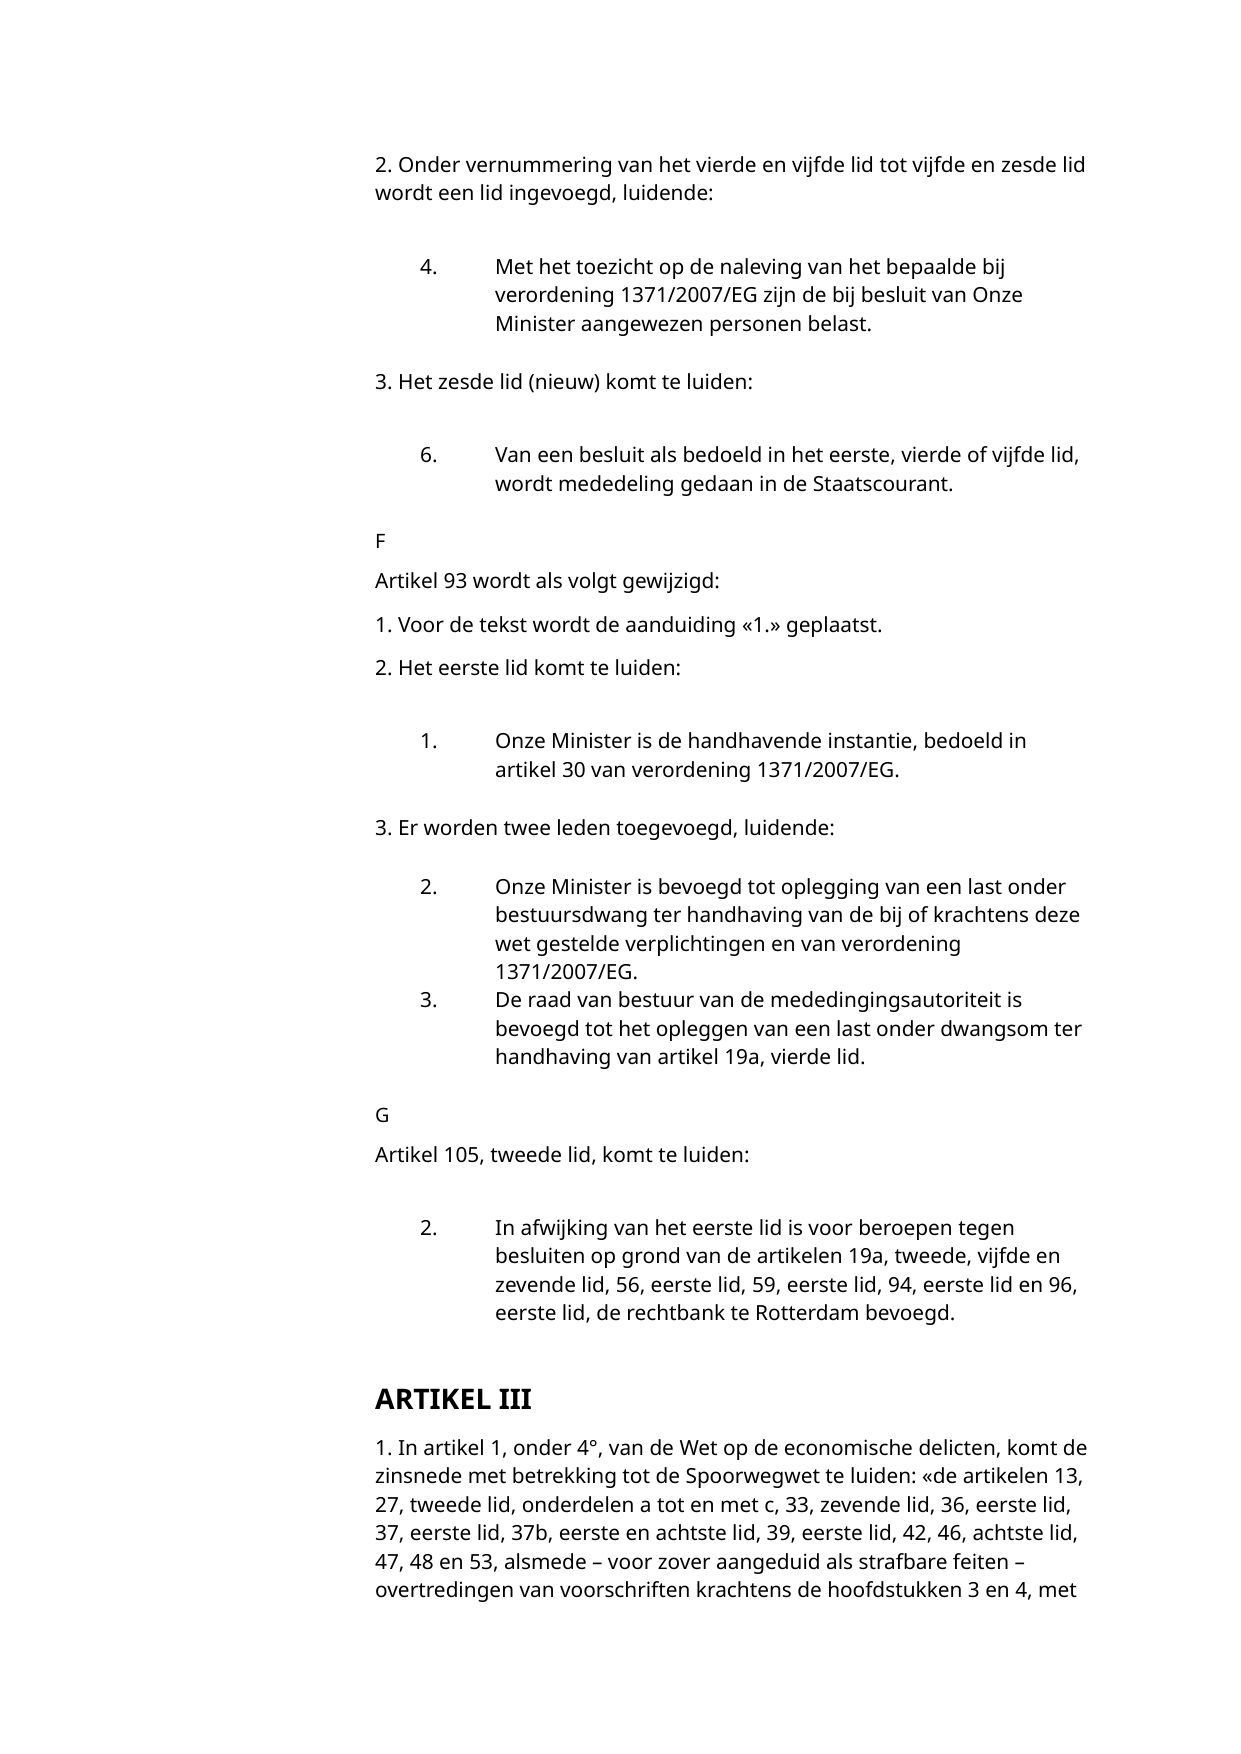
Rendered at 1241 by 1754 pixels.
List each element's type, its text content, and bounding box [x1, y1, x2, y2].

list De raad van bestuur van de mededingingsautoriteit is bevoegd tot het opleggen van een last onder dwangsom ter handhaving van artikel 19a, vierde lid. [420, 986, 1090, 1071]
text 2. Het eerste lid komt te luiden: [375, 653, 1090, 682]
subtitle ARTIKEL III [375, 1379, 1090, 1418]
list In afwijking van het eerste lid is voor beroepen tegen besluiten op grond van de artikelen 19a, tweede, vijfde en zevende lid, 56, eerste lid, 59, eerste lid, 94, eerste lid en 96, eerste lid, de rechtbank te Rotterdam bevoegd. [420, 1213, 1090, 1327]
text 3. Er worden twee leden toegevoegd, luidende: [375, 813, 1090, 842]
list Van een besluit als bedoeld in het eerste, vierde of vijfde lid, wordt mededeling gedaan in de Staatscourant. [420, 441, 1090, 497]
text 1. Voor de tekst wordt de aanduiding «1.» geplaatst. [375, 610, 1090, 638]
text G [375, 1101, 1090, 1128]
list Met het toezicht op de naleving van het bepaalde bij verordening 1371/2007/EG zijn de bij besluit van Onze Minister aangewezen personen belast. [420, 252, 1090, 337]
text 3. Het zesde lid (nieuw) komt te luiden: [375, 367, 1090, 396]
text Artikel 105, tweede lid, komt te luiden: [375, 1140, 1090, 1168]
text 1. In artikel 1, onder 4°, van de Wet op de economische delicten, komt de zinsnede met betrekking tot de Spoorwegwet te luiden: «de artikelen 13, 27, tweede lid, onderdelen a tot en met c, 33, zevende lid, 36, eerste lid, 37, eerste lid, 37b, eerste en achtste lid, 39, eerste lid, 42, 46, achtste lid, 47, 48 en 53, alsmede – voor zover aangeduid als strafbare feiten – overtredingen van voorschriften krachtens de hoofdstukken 3 en 4, met [375, 1433, 1090, 1604]
list Onze Minister is bevoegd tot oplegging van een last onder bestuursdwang ter handhaving van de bij of krachtens deze wet gestelde verplichtingen en van verordening 1371/2007/EG. [420, 872, 1090, 986]
text Artikel 93 wordt als volgt gewijzigd: [375, 566, 1090, 595]
text 2. Onder vernummering van het vierde en vijfde lid tot vijfde en zesde lid wordt een lid ingevoegd, luidende: [375, 150, 1090, 207]
list Onze Minister is de handhavende instantie, bedoeld in artikel 30 van verordening 1371/2007/EG. [420, 727, 1090, 783]
text F [375, 527, 1090, 554]
